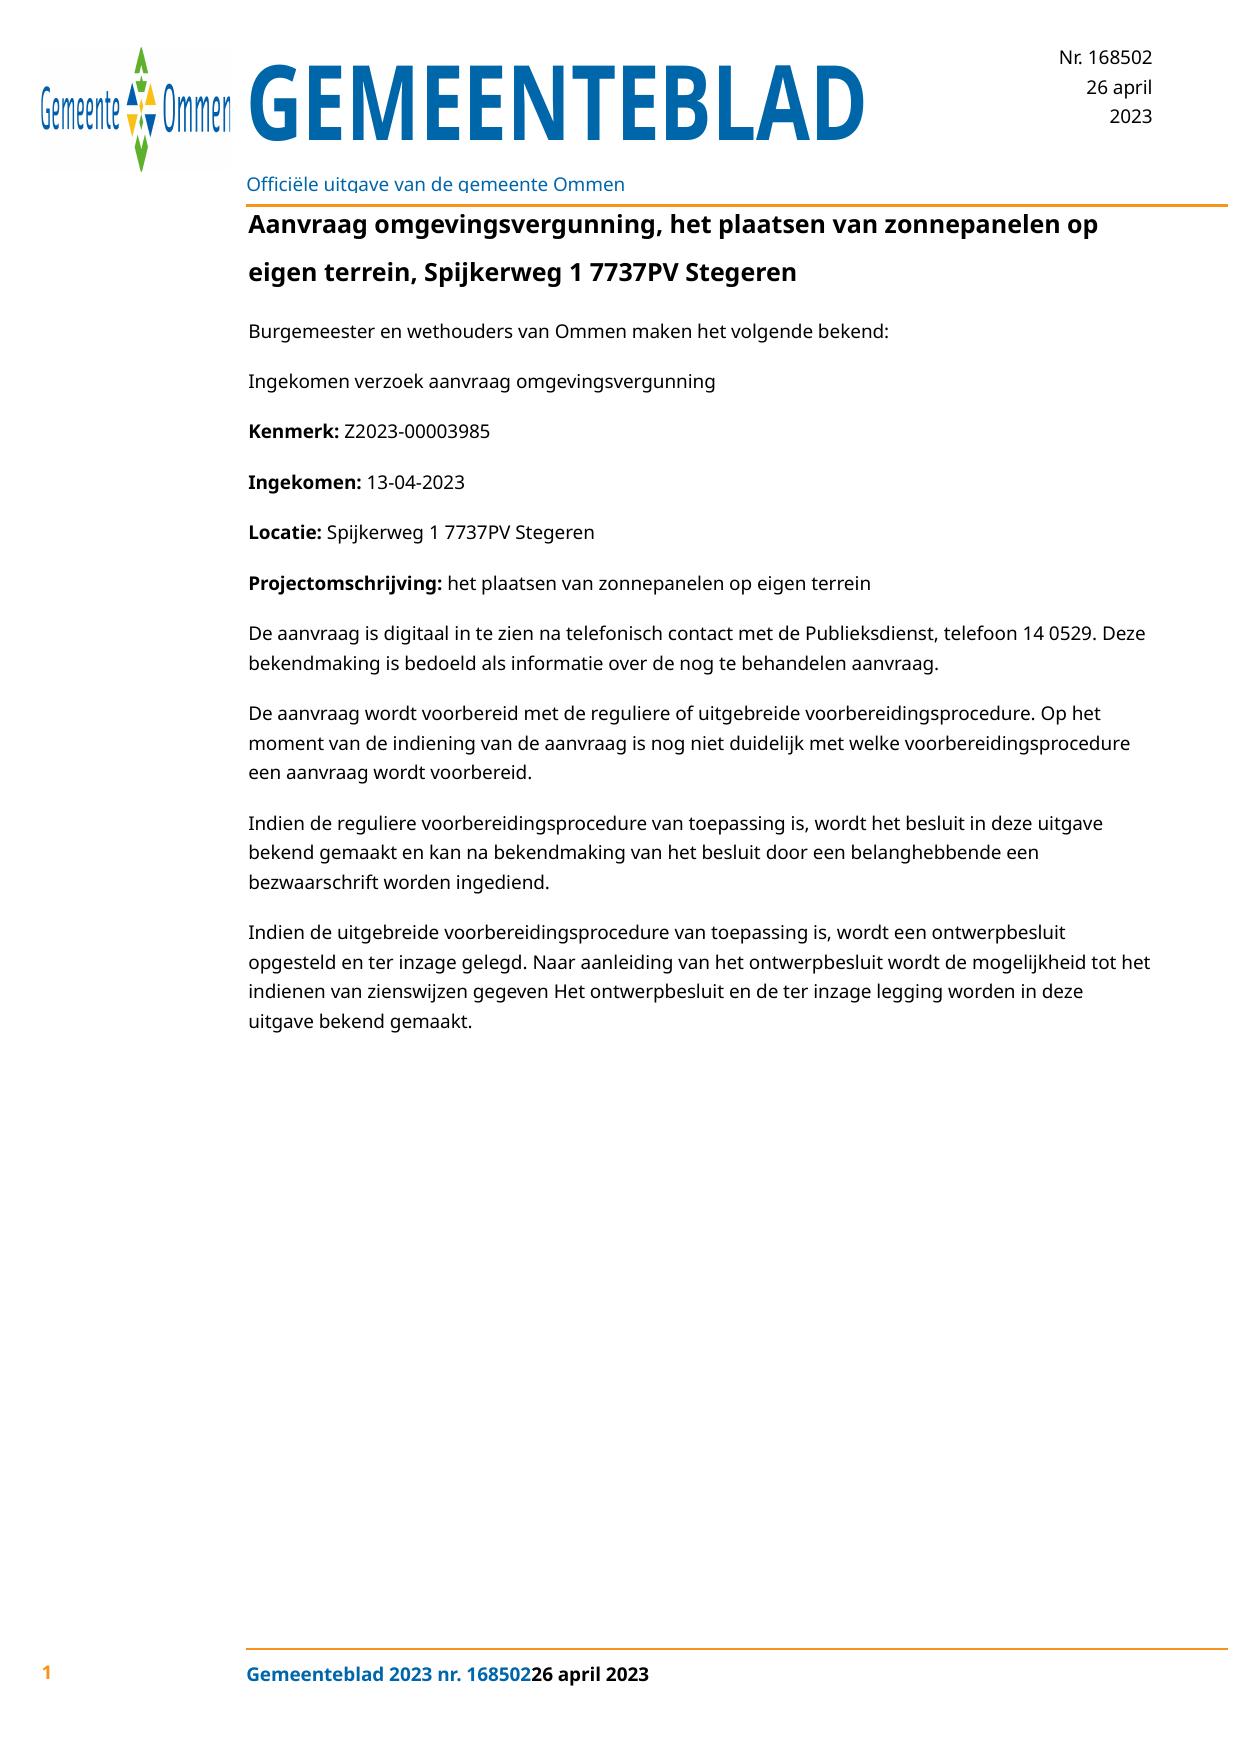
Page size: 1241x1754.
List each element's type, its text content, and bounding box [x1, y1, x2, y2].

text Burgemeester en wethouders van Ommen maken het volgende bekend: [248, 318, 1152, 344]
text De aanvraag is digitaal in te zien na telefonisch contact met de Publieksdienst, telefoon 14 0529. Deze bekendmaking is bedoeld als informatie over de nog te behandelen aanvraag. [248, 620, 1152, 676]
text Ingekomen: 13-04-2023 [248, 469, 1152, 495]
text Kenmerk: Z2023-00003985 [248, 419, 1152, 444]
text Indien de uitgebreide voorbereidingsprocedure van toepassing is, wordt een ontwerpbesluit opgesteld en ter inzage gelegd. Naar aanleiding van het ontwerpbesluit wordt de mogelijkheid tot het indienen van zienswijzen gegeven Het ontwerpbesluit en de ter inzage legging worden in deze uitgave bekend gemaakt. [248, 919, 1152, 1034]
text Aanvraag omgevingsvergunning, het plaatsen van zonnepanelen op eigen terrein, Spijkerweg 1 7737PV Stegeren [248, 207, 1152, 288]
picture [41, 47, 231, 172]
text Ingekomen verzoek aanvraag omgevingsvergunning [248, 368, 1152, 394]
text Projectomschrijving: het plaatsen van zonnepanelen op eigen terrein [248, 570, 1152, 596]
text Indien de reguliere voorbereidingsprocedure van toepassing is, wordt het besluit in deze uitgave bekend gemaakt en kan na bekendmaking van het besluit door een belanghebbende een bezwaarschrift worden ingediend. [248, 810, 1152, 895]
text Locatie: Spijkerweg 1 7737PV Stegeren [248, 519, 1152, 545]
text De aanvraag wordt voorbereid met de reguliere of uitgebreide voorbereidingsprocedure. Op het moment van de indiening van de aanvraag is nog niet duidelijk met welke voorbereidingsprocedure een aanvraag wordt voorbereid. [248, 700, 1152, 785]
